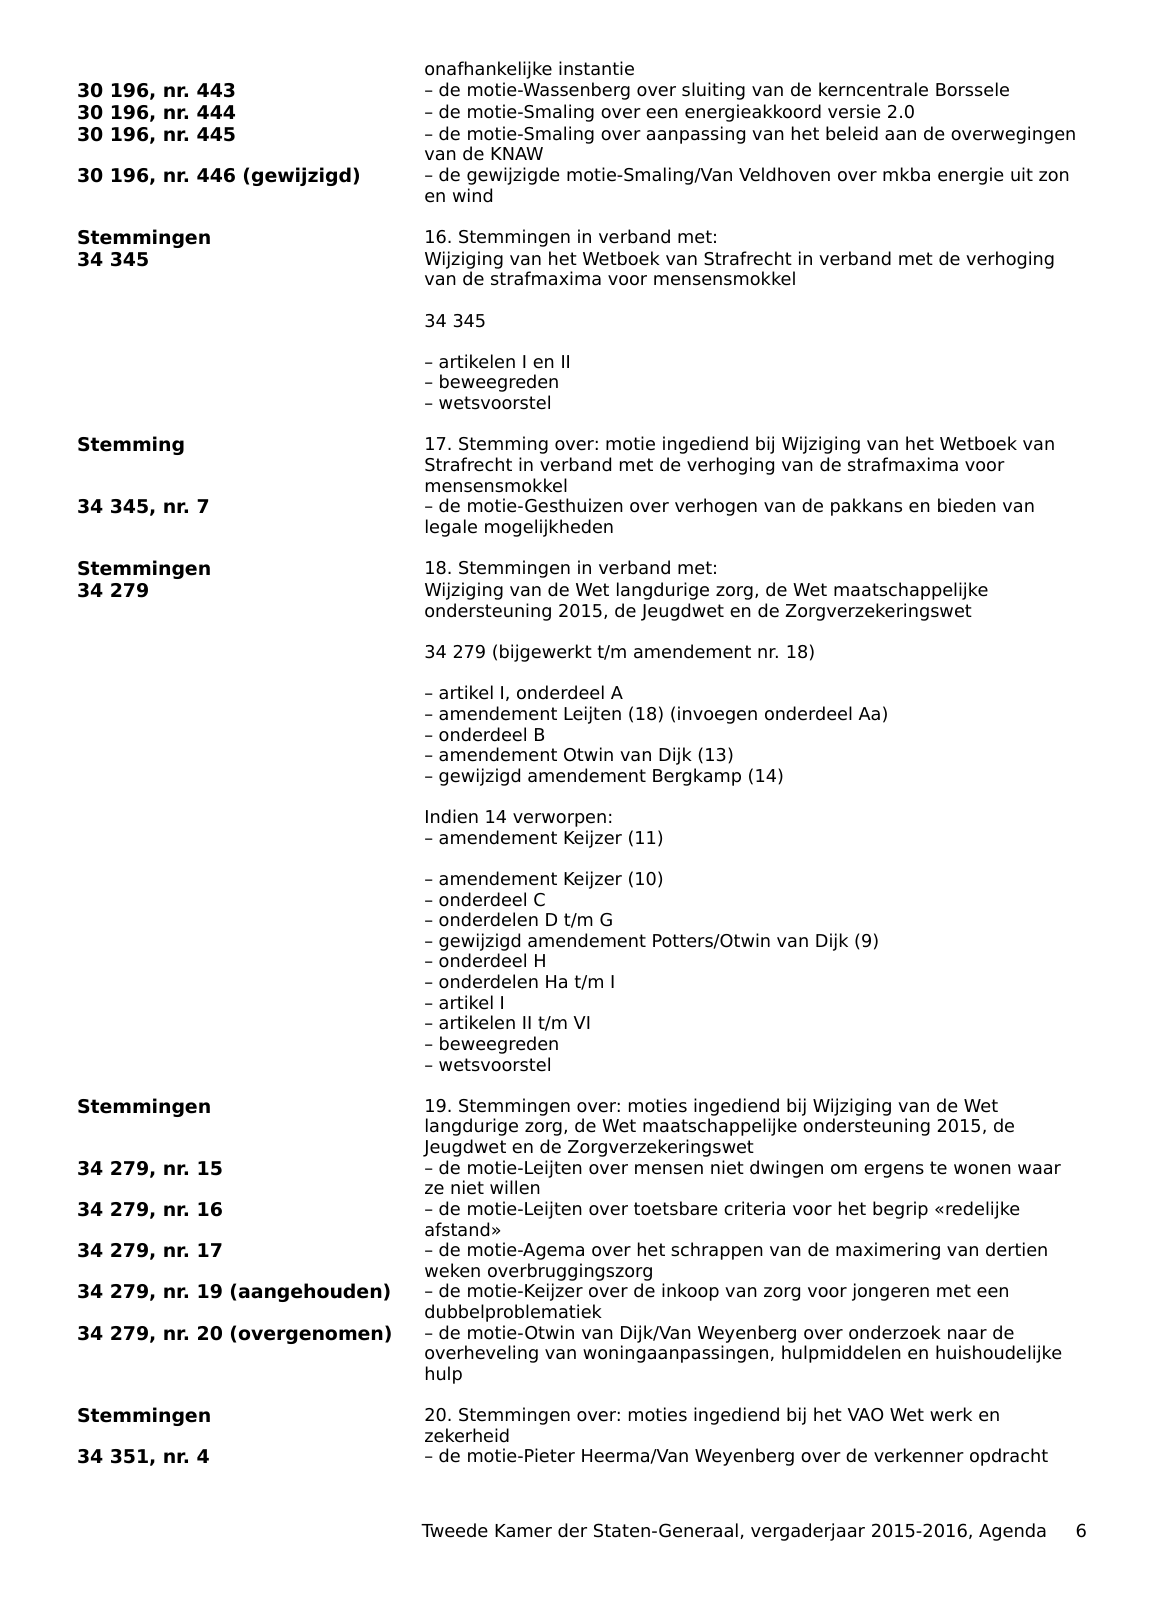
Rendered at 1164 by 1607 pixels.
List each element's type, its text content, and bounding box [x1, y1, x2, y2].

table_cell [77, 393, 401, 414]
table_cell – gewijzigd amendement Potters/Otwin van Dijk (9) [418, 931, 1087, 951]
table_cell [418, 1385, 1087, 1405]
table_cell [401, 621, 418, 642]
table_cell [77, 828, 401, 848]
table_cell [77, 290, 401, 311]
table_cell [418, 414, 1087, 434]
table_cell [401, 59, 418, 80]
table_cell 34 279 (bijgewerkt t/m amendement nr. 18) [418, 642, 1087, 663]
table_cell [418, 848, 1087, 869]
table_cell [77, 311, 401, 331]
table_cell [401, 1281, 418, 1323]
table_cell [401, 786, 418, 807]
table_cell [401, 683, 418, 704]
table_cell Wijziging van de Wet langdurige zorg, de Wet maatschappelijke ondersteuning 2015, de Jeugdwet en de Zorgverzekeringswet [418, 580, 1087, 621]
table_cell [401, 1446, 418, 1468]
table_cell [77, 663, 401, 683]
table_cell [401, 102, 418, 124]
table_cell 34 279, nr. 17 [77, 1240, 401, 1281]
table_cell Wijziging van het Wetboek van Strafrecht in verband met de verhoging van de strafmaxima voor mensensmokkel [418, 249, 1087, 290]
table_cell [401, 993, 418, 1013]
table_cell – amendement Otwin van Dijk (13) [418, 745, 1087, 766]
table_cell – de motie-Smaling over een energieakkoord versie 2.0 [418, 102, 1087, 124]
table_cell [401, 890, 418, 910]
table_cell [77, 848, 401, 869]
table_cell [401, 352, 418, 372]
table_cell – de motie-Leijten over toetsbare criteria voor het begrip «redelijke afstand» [418, 1199, 1087, 1240]
table_cell Stemmingen [77, 1405, 401, 1446]
table_cell – artikelen II t/m VI [418, 1013, 1087, 1034]
table_cell [77, 373, 401, 393]
table_cell 30 196, nr. 444 [77, 102, 401, 124]
table_cell [401, 1405, 418, 1446]
table_cell [401, 951, 418, 972]
table_cell – artikel I [418, 993, 1087, 1013]
table_cell [77, 869, 401, 889]
table_cell [401, 165, 418, 206]
table_cell [418, 786, 1087, 807]
table_cell – de motie-Leijten over mensen niet dwingen om ergens te wonen waar ze niet willen [418, 1158, 1087, 1199]
table_cell [77, 704, 401, 724]
table_cell [418, 206, 1087, 227]
table_cell [401, 869, 418, 889]
table_cell 19. Stemmingen over: moties ingediend bij Wijziging van de Wet langdurige zorg, de Wet maatschappelijke ondersteuning 2015, de Jeugdwet en de Zorgverzekeringswet [418, 1096, 1087, 1158]
table_cell – amendement Keijzer (10) [418, 869, 1087, 889]
table_cell 34 279, nr. 15 [77, 1158, 401, 1199]
table_cell – de gewijzigde motie-Smaling/Van Veldhoven over mkba energie uit zon en wind [418, 165, 1087, 206]
table_cell – amendement Leijten (18) (invoegen onderdeel Aa) [418, 704, 1087, 724]
table_cell [401, 807, 418, 828]
table_cell 18. Stemmingen in verband met: [418, 558, 1087, 580]
table_cell [401, 311, 418, 331]
table_cell [401, 80, 418, 102]
table_cell 34 345 [77, 249, 401, 290]
table_cell 34 279, nr. 20 (overgenomen) [77, 1323, 401, 1384]
table_cell [77, 910, 401, 931]
table_cell [401, 828, 418, 848]
table_cell [401, 1240, 418, 1281]
table_cell – de motie-Gesthuizen over verhogen van de pakkans en bieden van legale mogelijkheden [418, 496, 1087, 537]
table_cell [77, 538, 401, 558]
table_cell 34 279, nr. 19 (aangehouden) [77, 1281, 401, 1323]
table_cell – onderdeel B [418, 725, 1087, 745]
table_cell [401, 1385, 418, 1405]
table_cell 30 196, nr. 443 [77, 80, 401, 102]
table_cell [401, 1323, 418, 1384]
table_cell [77, 1385, 401, 1405]
table_cell 16. Stemmingen in verband met: [418, 227, 1087, 249]
table_cell [401, 910, 418, 931]
table_cell [401, 434, 418, 496]
table_cell [401, 249, 418, 290]
table_cell – de motie-Smaling over aanpassing van het beleid aan de overwegingen van de KNAW [418, 124, 1087, 165]
table_cell onafhankelijke instantie [418, 59, 1087, 80]
table_cell [77, 993, 401, 1013]
table_cell [401, 725, 418, 745]
table_cell [418, 663, 1087, 683]
table_cell [77, 206, 401, 227]
table_cell [401, 1096, 418, 1158]
table_cell 34 279, nr. 16 [77, 1199, 401, 1240]
table_cell [77, 683, 401, 704]
table_cell Stemmingen [77, 227, 401, 249]
table_cell [401, 558, 418, 580]
table_cell [77, 59, 401, 80]
table_cell – wetsvoorstel [418, 393, 1087, 414]
table_cell [401, 1199, 418, 1240]
table_cell [401, 642, 418, 663]
table_cell – onderdelen D t/m G [418, 910, 1087, 931]
table_cell [418, 1075, 1087, 1096]
table_cell [418, 621, 1087, 642]
table_cell – de motie-Otwin van Dijk/Van Weyenberg over onderzoek naar de overheveling van woningaanpassingen, hulpmiddelen en huishoudelijke hulp [418, 1323, 1087, 1384]
table_cell [401, 1075, 418, 1096]
table_cell [77, 1034, 401, 1054]
table_cell [77, 1075, 401, 1096]
table_cell [401, 227, 418, 249]
table_cell 30 196, nr. 446 (gewijzigd) [77, 165, 401, 206]
table_cell 34 345 [418, 311, 1087, 331]
table_cell [77, 745, 401, 766]
table_cell Stemmingen [77, 1096, 401, 1158]
table_cell [77, 621, 401, 642]
table_cell [401, 766, 418, 786]
table_cell [77, 1055, 401, 1075]
table_cell [77, 766, 401, 786]
table_cell – amendement Keijzer (11) [418, 828, 1087, 848]
table_cell – de motie-Agema over het schrappen van de maximering van dertien weken overbruggingszorg [418, 1240, 1087, 1281]
table_cell 34 279 [77, 580, 401, 621]
table_cell [418, 290, 1087, 311]
table_cell – beweegreden [418, 373, 1087, 393]
table_cell – artikelen I en II [418, 352, 1087, 372]
table_cell – de motie-Keijzer over de inkoop van zorg voor jongeren met een dubbelproblematiek [418, 1281, 1087, 1323]
table_cell [77, 890, 401, 910]
table_cell [401, 496, 418, 537]
table_cell – artikel I, onderdeel A [418, 683, 1087, 704]
table_cell [77, 642, 401, 663]
table_cell [401, 1158, 418, 1199]
table_cell [401, 1013, 418, 1034]
table_cell – de motie-Wassenberg over sluiting van de kerncentrale Borssele [418, 80, 1087, 102]
table_cell [77, 786, 401, 807]
table_cell [401, 848, 418, 869]
table_cell – onderdeel H [418, 951, 1087, 972]
table_cell [401, 538, 418, 558]
table_cell [77, 725, 401, 745]
table_cell – gewijzigd amendement Bergkamp (14) [418, 766, 1087, 786]
table_cell [401, 331, 418, 352]
table_cell – beweegreden [418, 1034, 1087, 1054]
table_cell [401, 1055, 418, 1075]
table_cell 30 196, nr. 445 [77, 124, 401, 165]
table_cell [401, 704, 418, 724]
table_cell [77, 331, 401, 352]
table_cell 17. Stemming over: motie ingediend bij Wijziging van het Wetboek van Strafrecht in verband met de verhoging van de strafmaxima voor mensensmokkel [418, 434, 1087, 496]
table_cell – onderdelen Ha t/m I [418, 972, 1087, 993]
table_cell – onderdeel C [418, 890, 1087, 910]
table_cell [401, 972, 418, 993]
table_cell – wetsvoorstel [418, 1055, 1087, 1075]
table_cell [418, 538, 1087, 558]
table_cell [77, 931, 401, 951]
table_cell Indien 14 verworpen: [418, 807, 1087, 828]
table_cell [77, 951, 401, 972]
table_cell [401, 931, 418, 951]
table_cell [77, 1013, 401, 1034]
table_cell [401, 663, 418, 683]
table_cell [77, 414, 401, 434]
table_cell [418, 331, 1087, 352]
table_cell [401, 580, 418, 621]
table_cell 34 345, nr. 7 [77, 496, 401, 537]
table_cell [401, 124, 418, 165]
table_cell [401, 373, 418, 393]
table_cell [401, 1034, 418, 1054]
table_cell [77, 972, 401, 993]
table_cell Stemmingen [77, 558, 401, 580]
table_cell [401, 745, 418, 766]
table_cell – de motie-Pieter Heerma/Van Weyenberg over de verkenner opdracht [418, 1446, 1087, 1468]
table_cell 20. Stemmingen over: moties ingediend bij het VAO Wet werk en zekerheid [418, 1405, 1087, 1446]
table_cell [77, 807, 401, 828]
table_cell Stemming [77, 434, 401, 496]
table_cell [77, 352, 401, 372]
table_cell 34 351, nr. 4 [77, 1446, 401, 1468]
table_cell [401, 414, 418, 434]
table_cell [401, 290, 418, 311]
table_cell [401, 393, 418, 414]
table_cell [401, 206, 418, 227]
